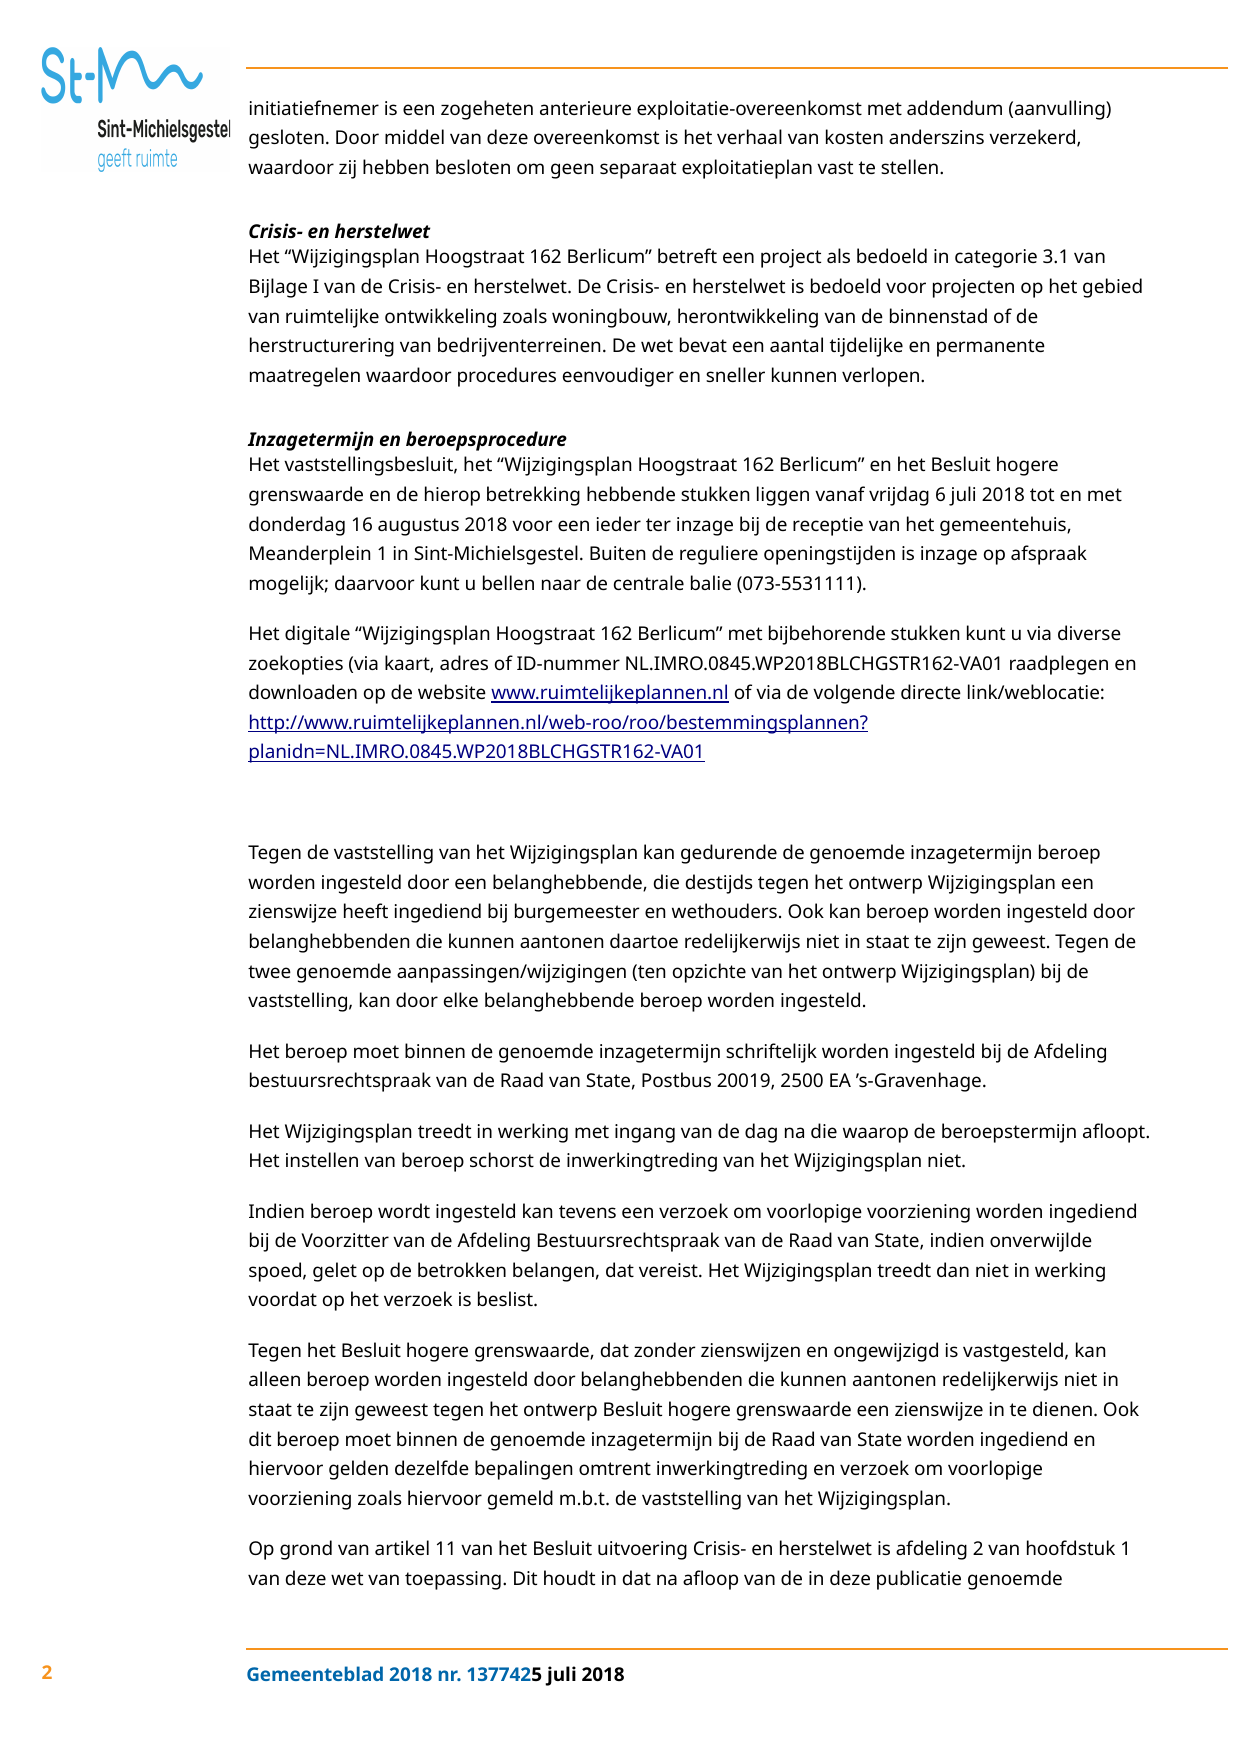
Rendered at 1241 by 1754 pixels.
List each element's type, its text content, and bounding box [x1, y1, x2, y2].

text Het “Wijzigingsplan Hoogstraat 162 Berlicum” betreft een project als bedoeld in categorie 3.1 van Bijlage I van de Crisis- en herstelwet. De Crisis- en herstelwet is bedoeld voor projecten op het gebied van ruimtelijke ontwikkeling zoals woningbouw, herontwikkeling van de binnenstad of de herstructurering van bedrijventerreinen. De wet bevat een aantal tijdelijke en permanente maatregelen waardoor procedures eenvoudiger en sneller kunnen verlopen. [248, 244, 1152, 388]
text Het digitale “Wijzigingsplan Hoogstraat 162 Berlicum” met bijbehorende stukken kunt u via diverse zoekopties (via kaart, adres of ID-nummer NL.IMRO.0845.WP2018BLCHGSTR162-VA01 raadplegen en downloaden op de website www.ruimtelijkeplannen.nl of via de volgende directe link/weblocatie: http://www.ruimtelijkeplannen.nl/web-roo/roo/bestemmingsplannen?planidn=NL.IMRO.0845.WP2018BLCHGSTR162-VA01 [248, 620, 1152, 764]
text Inzagetermijn en beroepsprocedure [248, 426, 1152, 452]
text Het vaststellingsbesluit, het “Wijzigingsplan Hoogstraat 162 Berlicum” en het Besluit hogere grenswaarde en de hierop betrekking hebbende stukken liggen vanaf vrijdag 6 juli 2018 tot en met donderdag 16 augustus 2018 voor een ieder ter inzage bij de receptie van het gemeentehuis, Meanderplein 1 in Sint-Michielsgestel. Buiten de reguliere openingstijden is inzage op afspraak mogelijk; daarvoor kunt u bellen naar de centrale balie (073-5531111). [248, 452, 1152, 596]
text Op grond van artikel 11 van het Besluit uitvoering Crisis- en herstelwet is afdeling 2 van hoofdstuk 1 van deze wet van toepassing. Dit houdt in dat na afloop van de in deze publicatie genoemde [248, 1535, 1152, 1591]
text Tegen het Besluit hogere grenswaarde, dat zonder zienswijzen en ongewijzigd is vastgesteld, kan alleen beroep worden ingesteld door belanghebbenden die kunnen aantonen redelijkerwijs niet in staat te zijn geweest tegen het ontwerp Besluit hogere grenswaarde een zienswijze in te dienen. Ook dit beroep moet binnen de genoemde inzagetermijn bij de Raad van State worden ingediend en hiervoor gelden dezelfde bepalingen omtrent inwerkingtreding en verzoek om voorlopige voorziening zoals hiervoor gemeld m.b.t. de vaststelling van het Wijzigingsplan. [248, 1337, 1152, 1511]
text Crisis- en herstelwet [248, 218, 1152, 244]
text Indien beroep wordt ingesteld kan tevens een verzoek om voorlopige voorziening worden ingediend bij de Voorzitter van de Afdeling Bestuursrechtspraak van de Raad van State, indien onverwijlde spoed, gelet op de betrokken belangen, dat vereist. Het Wijzigingsplan treedt dan niet in werking voordat op het verzoek is beslist. [248, 1198, 1152, 1312]
text Tegen de vaststelling van het Wijzigingsplan kan gedurende de genoemde inzagetermijn beroep worden ingesteld door een belanghebbende, die destijds tegen het ontwerp Wijzigingsplan een zienswijze heeft ingediend bij burgemeester en wethouders. Ook kan beroep worden ingesteld door belanghebbenden die kunnen aantonen daartoe redelijkerwijs niet in staat te zijn geweest. Tegen de twee genoemde aanpassingen/wijzigingen (ten opzichte van het ontwerp Wijzigingsplan) bij de vaststelling, kan door elke belanghebbende beroep worden ingesteld. [248, 839, 1152, 1013]
text initiatiefnemer is een zogeheten anterieure exploitatie-overeenkomst met addendum (aanvulling) gesloten. Door middel van deze overeenkomst is het verhaal van kosten anderszins verzekerd, waardoor zij hebben besloten om geen separaat exploitatieplan vast te stellen. [248, 95, 1152, 180]
text Het Wijzigingsplan treedt in werking met ingang van de dag na die waarop de beroepstermijn afloopt. Het instellen van beroep schorst de inwerkingtreding van het Wijzigingsplan niet. [248, 1118, 1152, 1173]
text Het beroep moet binnen de genoemde inzagetermijn schriftelijk worden ingesteld bij de Afdeling bestuursrechtspraak van de Raad van State, Postbus 20019, 2500 EA ’s-Gravenhage. [248, 1038, 1152, 1093]
picture [41, 47, 231, 172]
